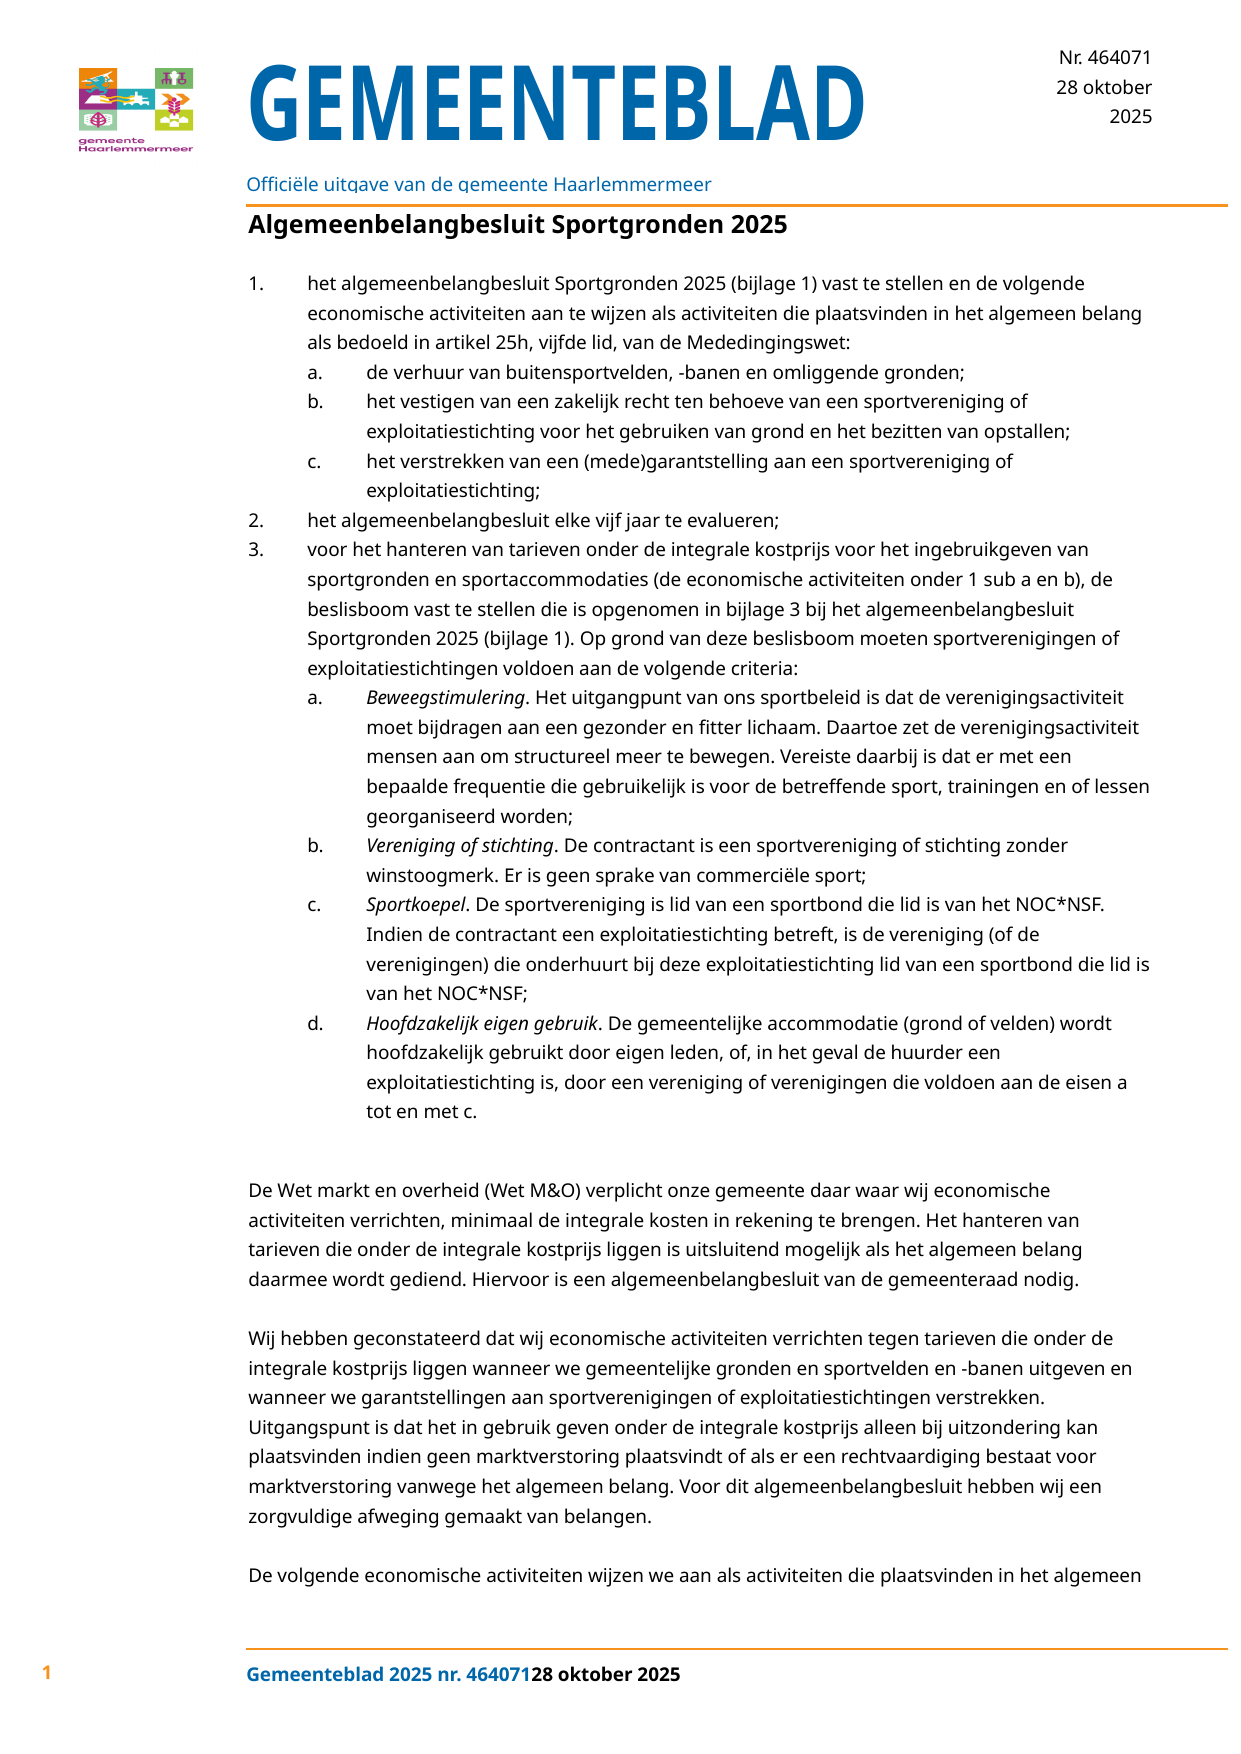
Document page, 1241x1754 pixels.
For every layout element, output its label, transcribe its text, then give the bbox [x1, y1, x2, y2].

list het vestigen van een zakelijk recht ten behoeve van een sportvereniging of exploitatiestichting voor het gebruiken van grond en het bezitten van opstallen; [307, 389, 1152, 444]
list het algemeenbelangbesluit elke vijf jaar te evalueren; [248, 507, 1152, 533]
text Algemeenbelangbesluit Sportgronden 2025 [248, 207, 1152, 241]
picture [41, 47, 231, 172]
list Sportkoepel. De sportvereniging is lid van een sportbond die lid is van het NOC*NSF. Indien de contractant een exploitatiestichting betreft, is de vereniging (of de verenigingen) die onderhuurt bij deze exploitatiestichting lid van een sportbond die lid is van het NOC*NSF; [307, 892, 1152, 1006]
text Wij hebben geconstateerd dat wij economische activiteiten verrichten tegen tarieven die onder de integrale kostprijs liggen wanneer we gemeentelijke gronden en sportvelden en -banen uitgeven en wanneer we garantstellingen aan sportverenigingen of exploitatiestichtingen verstrekken. Uitgangspunt is dat het in gebruik geven onder de integrale kostprijs alleen bij uitzondering kan plaatsvinden indien geen marktverstoring plaatsvindt of als er een rechtvaardiging bestaat voor marktverstoring vanwege het algemeen belang. Voor dit algemeenbelangbesluit hebben wij een zorgvuldige afweging gemaakt van belangen. [248, 1325, 1152, 1529]
list Vereniging of stichting. De contractant is een sportvereniging of stichting zonder winstoogmerk. Er is geen sprake van commerciële sport; [307, 832, 1152, 888]
text De Wet markt en overheid (Wet M&O) verplicht onze gemeente daar waar wij economische activiteiten verrichten, minimaal de integrale kosten in rekening te brengen. Het hanteren van tarieven die onder de integrale kostprijs liggen is uitsluitend mogelijk als het algemeen belang daarmee wordt gediend. Hiervoor is een algemeenbelangbesluit van de gemeenteraad nodig. [248, 1177, 1152, 1292]
list het algemeenbelangbesluit Sportgronden 2025 (bijlage 1) vast te stellen en de volgende economische activiteiten aan te wijzen als activiteiten die plaatsvinden in het algemeen belang als bedoeld in artikel 25h, vijfde lid, van de Mededingingswet: [248, 270, 1152, 355]
list Hoofdzakelijk eigen gebruik. De gemeentelijke accommodatie (grond of velden) wordt hoofdzakelijk gebruikt door eigen leden, of, in het geval de huurder een exploitatiestichting is, door een vereniging of verenigingen die voldoen aan de eisen a tot en met c. [307, 1010, 1152, 1124]
list de verhuur van buitensportvelden, -banen en omliggende gronden; [307, 359, 1152, 385]
text De volgende economische activiteiten wijzen we aan als activiteiten die plaatsvinden in het algemeen [248, 1562, 1152, 1588]
list Beweegstimulering. Het uitgangpunt van ons sportbeleid is dat de verenigingsactiviteit moet bijdragen aan een gezonder en fitter lichaam. Daartoe zet de verenigingsactiviteit mensen aan om structureel meer te bewegen. Vereiste daarbij is dat er met een bepaalde frequentie die gebruikelijk is voor de betreffende sport, trainingen en of lessen georganiseerd worden; [307, 684, 1152, 828]
list het verstrekken van een (mede)garantstelling aan een sportvereniging of exploitatiestichting; [307, 448, 1152, 503]
list voor het hanteren van tarieven onder de integrale kostprijs voor het ingebruikgeven van sportgronden en sportaccommodaties (de economische activiteiten onder 1 sub a en b), de beslisboom vast te stellen die is opgenomen in bijlage 3 bij het algemeenbelangbesluit Sportgronden 2025 (bijlage 1). Op grond van deze beslisboom moeten sportverenigingen of exploitatiestichtingen voldoen aan de volgende criteria: [248, 537, 1152, 681]
